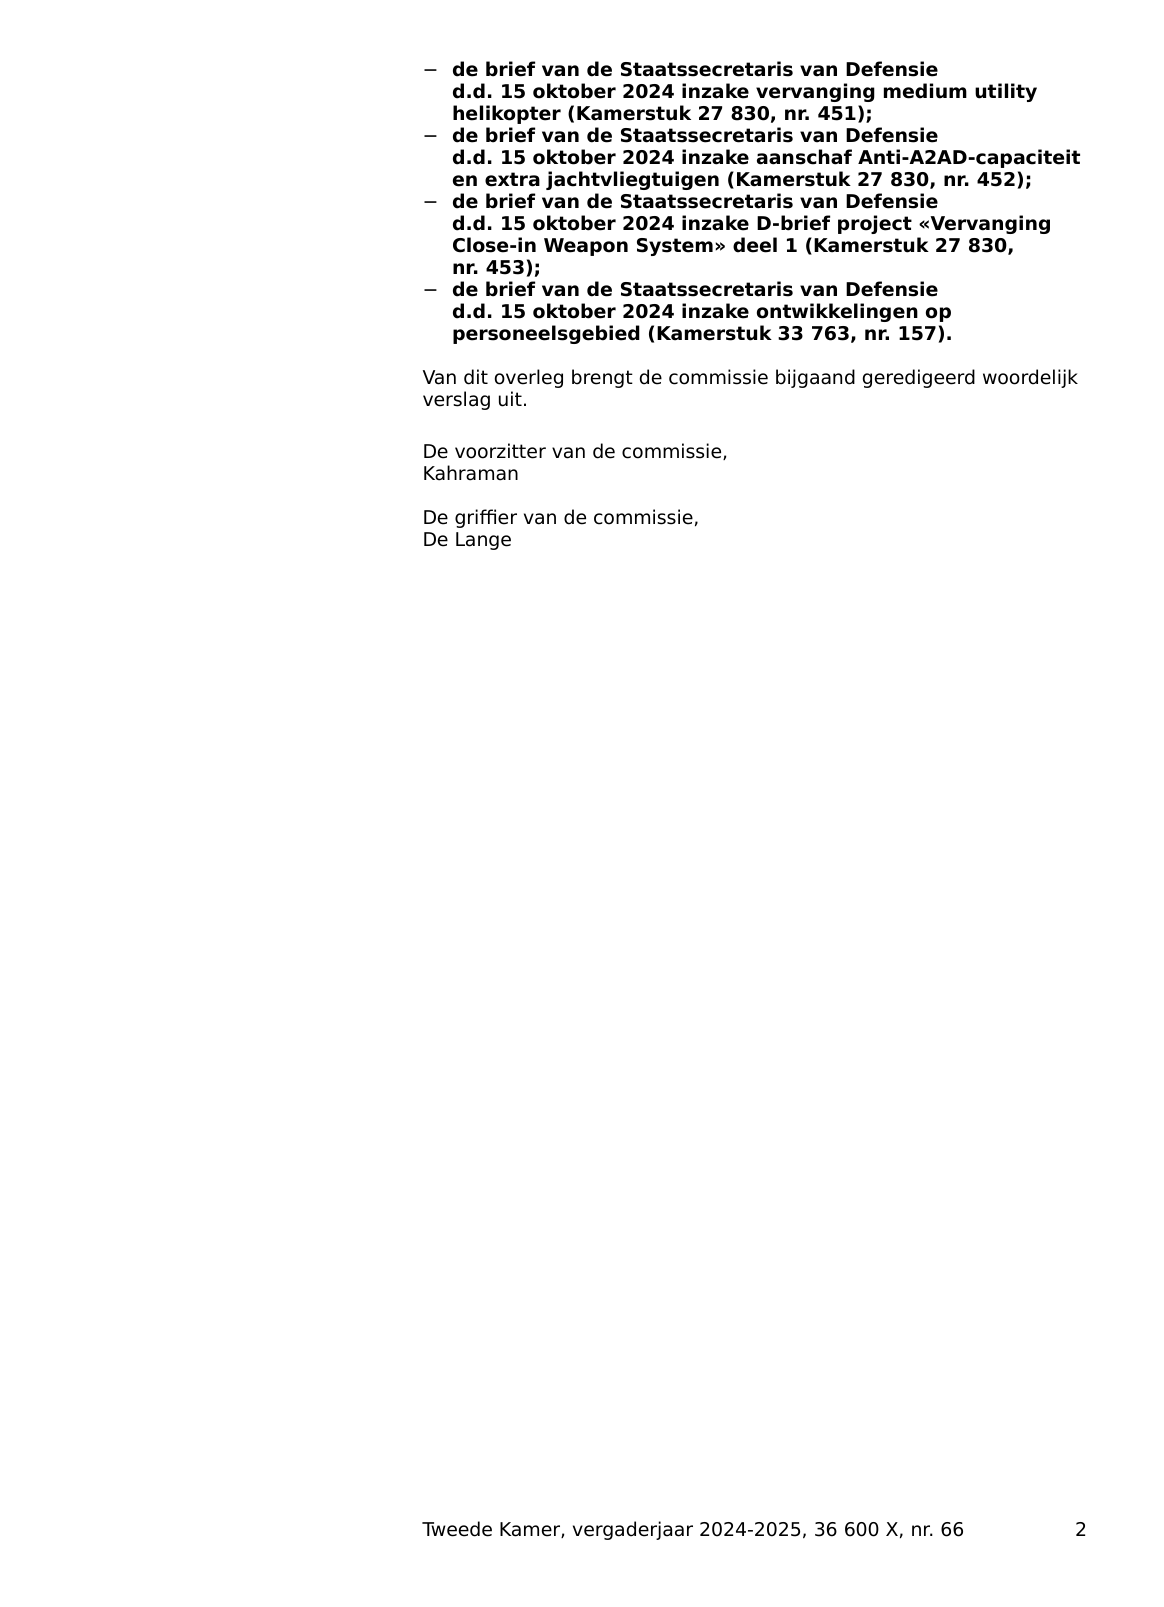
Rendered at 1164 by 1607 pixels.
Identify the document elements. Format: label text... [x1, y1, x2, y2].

text De voorzitter van de commissie, Kahraman [422, 441, 1087, 485]
text − de brief van de Staatssecretaris van Defensie d.d. 15 oktober 2024 inzake D-brief project «Vervanging Close-in Weapon System» deel 1 (Kamerstuk 27 830, nr. 453); [422, 191, 1087, 279]
text − de brief van de Staatssecretaris van Defensie d.d. 15 oktober 2024 inzake vervanging medium utility helikopter (Kamerstuk 27 830, nr. 451); [422, 59, 1087, 125]
text De griffier van de commissie, De Lange [422, 507, 1087, 551]
text Van dit overleg brengt de commissie bijgaand geredigeerd woordelijk verslag uit. [422, 367, 1087, 411]
text − de brief van de Staatssecretaris van Defensie d.d. 15 oktober 2024 inzake aanschaf Anti-A2AD-capaciteit en extra jachtvliegtuigen (Kamerstuk 27 830, nr. 452); [422, 125, 1087, 191]
text − de brief van de Staatssecretaris van Defensie d.d. 15 oktober 2024 inzake ontwikkelingen op personeelsgebied (Kamerstuk 33 763, nr. 157). [422, 279, 1087, 345]
